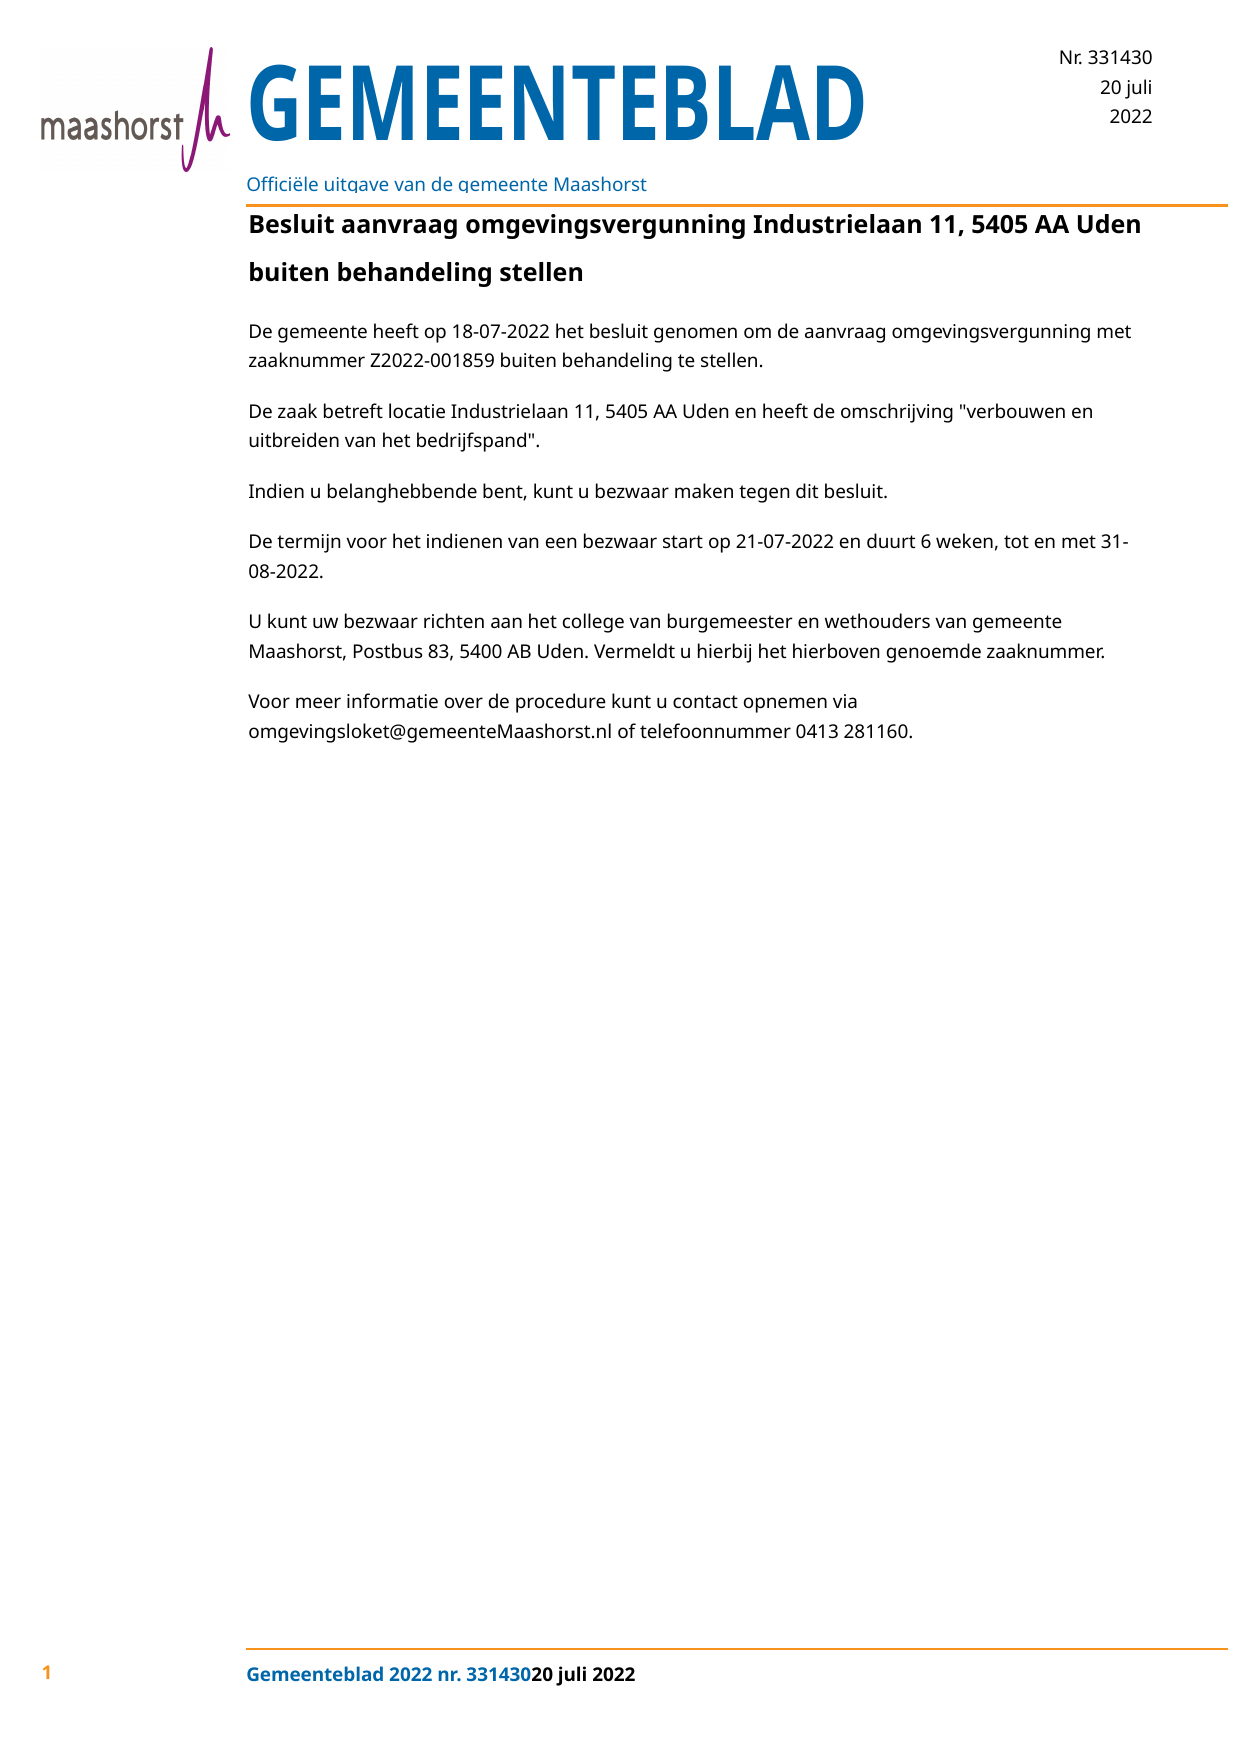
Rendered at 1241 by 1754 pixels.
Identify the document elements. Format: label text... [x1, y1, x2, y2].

text De zaak betreft locatie Industrielaan 11, 5405 AA Uden en heeft de omschrijving "verbouwen en uitbreiden van het bedrijfspand". [248, 398, 1152, 453]
text Indien u belanghebbende bent, kunt u bezwaar maken tegen dit besluit. [248, 478, 1152, 504]
text U kunt uw bezwaar richten aan het college van burgemeester en wethouders van gemeente Maashorst, Postbus 83, 5400 AB Uden. Vermeldt u hierbij het hierboven genoemde zaaknummer. [248, 608, 1152, 664]
text Voor meer informatie over de procedure kunt u contact opnemen via omgevingsloket@gemeenteMaashorst.nl of telefoonnummer 0413 281160. [248, 688, 1152, 744]
text De gemeente heeft op 18-07-2022 het besluit genomen om de aanvraag omgevingsvergunning met zaaknummer Z2022-001859 buiten behandeling te stellen. [248, 318, 1152, 373]
picture [41, 47, 231, 172]
text De termijn voor het indienen van een bezwaar start op 21-07-2022 en duurt 6 weken, tot en met 31-08-2022. [248, 528, 1152, 584]
text Besluit aanvraag omgevingsvergunning Industrielaan 11, 5405 AA Uden buiten behandeling stellen [248, 207, 1152, 288]
